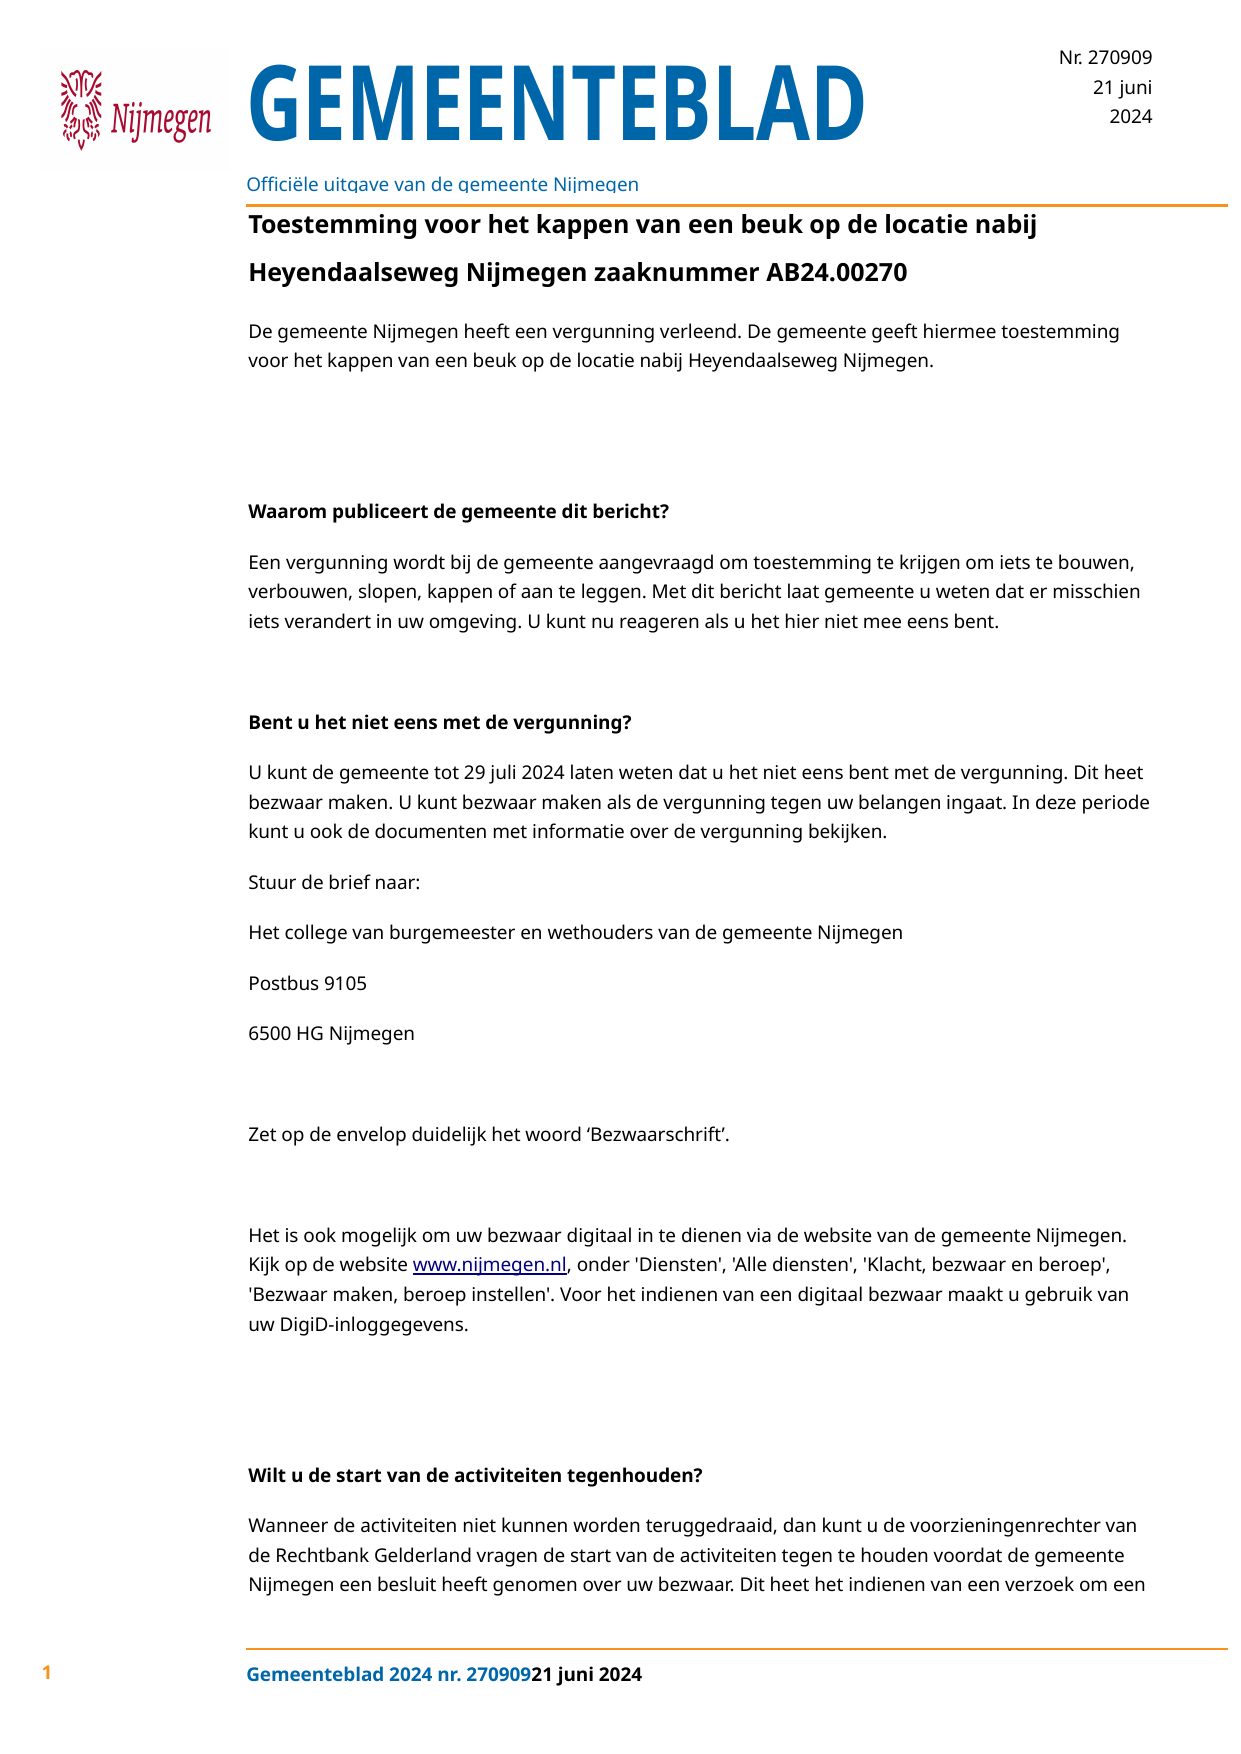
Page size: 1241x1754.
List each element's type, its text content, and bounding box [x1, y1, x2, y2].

text Wanneer de activiteiten niet kunnen worden teruggedraaid, dan kunt u de voorzieningenrechter van de Rechtbank Gelderland vragen de start van de activiteiten tegen te houden voordat de gemeente Nijmegen een besluit heeft genomen over uw bezwaar. Dit heet het indienen van een verzoek om een [248, 1512, 1152, 1597]
text Postbus 9105 [248, 970, 1152, 996]
text Wilt u de start van de activiteiten tegenhouden? [248, 1462, 1152, 1488]
picture [41, 47, 231, 172]
text Het is ook mogelijk om uw bezwaar digitaal in te dienen via de website van de gemeente Nijmegen. Kijk op de website www.nijmegen.nl, onder 'Diensten', 'Alle diensten', 'Klacht, bezwaar en beroep', 'Bezwaar maken, beroep instellen'. Voor het indienen van een digitaal bezwaar maakt u gebruik van uw DigiD-inloggegevens. [248, 1222, 1152, 1337]
text Bent u het niet eens met de vergunning? [248, 709, 1152, 735]
text De gemeente Nijmegen heeft een vergunning verleend. De gemeente geeft hiermee toestemming voor het kappen van een beuk op de locatie nabij Heyendaalseweg Nijmegen. [248, 318, 1152, 373]
text Toestemming voor het kappen van een beuk op de locatie nabij Heyendaalseweg Nijmegen zaaknummer AB24.00270 [248, 207, 1152, 288]
text U kunt de gemeente tot 29 juli 2024 laten weten dat u het niet eens bent met de vergunning. Dit heet bezwaar maken. U kunt bezwaar maken als de vergunning tegen uw belangen ingaat. In deze periode kunt u ook de documenten met informatie over de vergunning bekijken. [248, 759, 1152, 844]
text Een vergunning wordt bij de gemeente aangevraagd om toestemming te krijgen om iets te bouwen, verbouwen, slopen, kappen of aan te leggen. Met dit bericht laat gemeente u weten dat er misschien iets verandert in uw omgeving. U kunt nu reageren als u het hier niet mee eens bent. [248, 549, 1152, 634]
text Zet op de envelop duidelijk het woord ‘Bezwaarschrift’. [248, 1121, 1152, 1147]
text Stuur de brief naar: [248, 869, 1152, 895]
text 6500 HG Nijmegen [248, 1020, 1152, 1046]
text Waarom publiceert de gemeente dit bericht? [248, 499, 1152, 524]
text Het college van burgemeester en wethouders van de gemeente Nijmegen [248, 919, 1152, 945]
